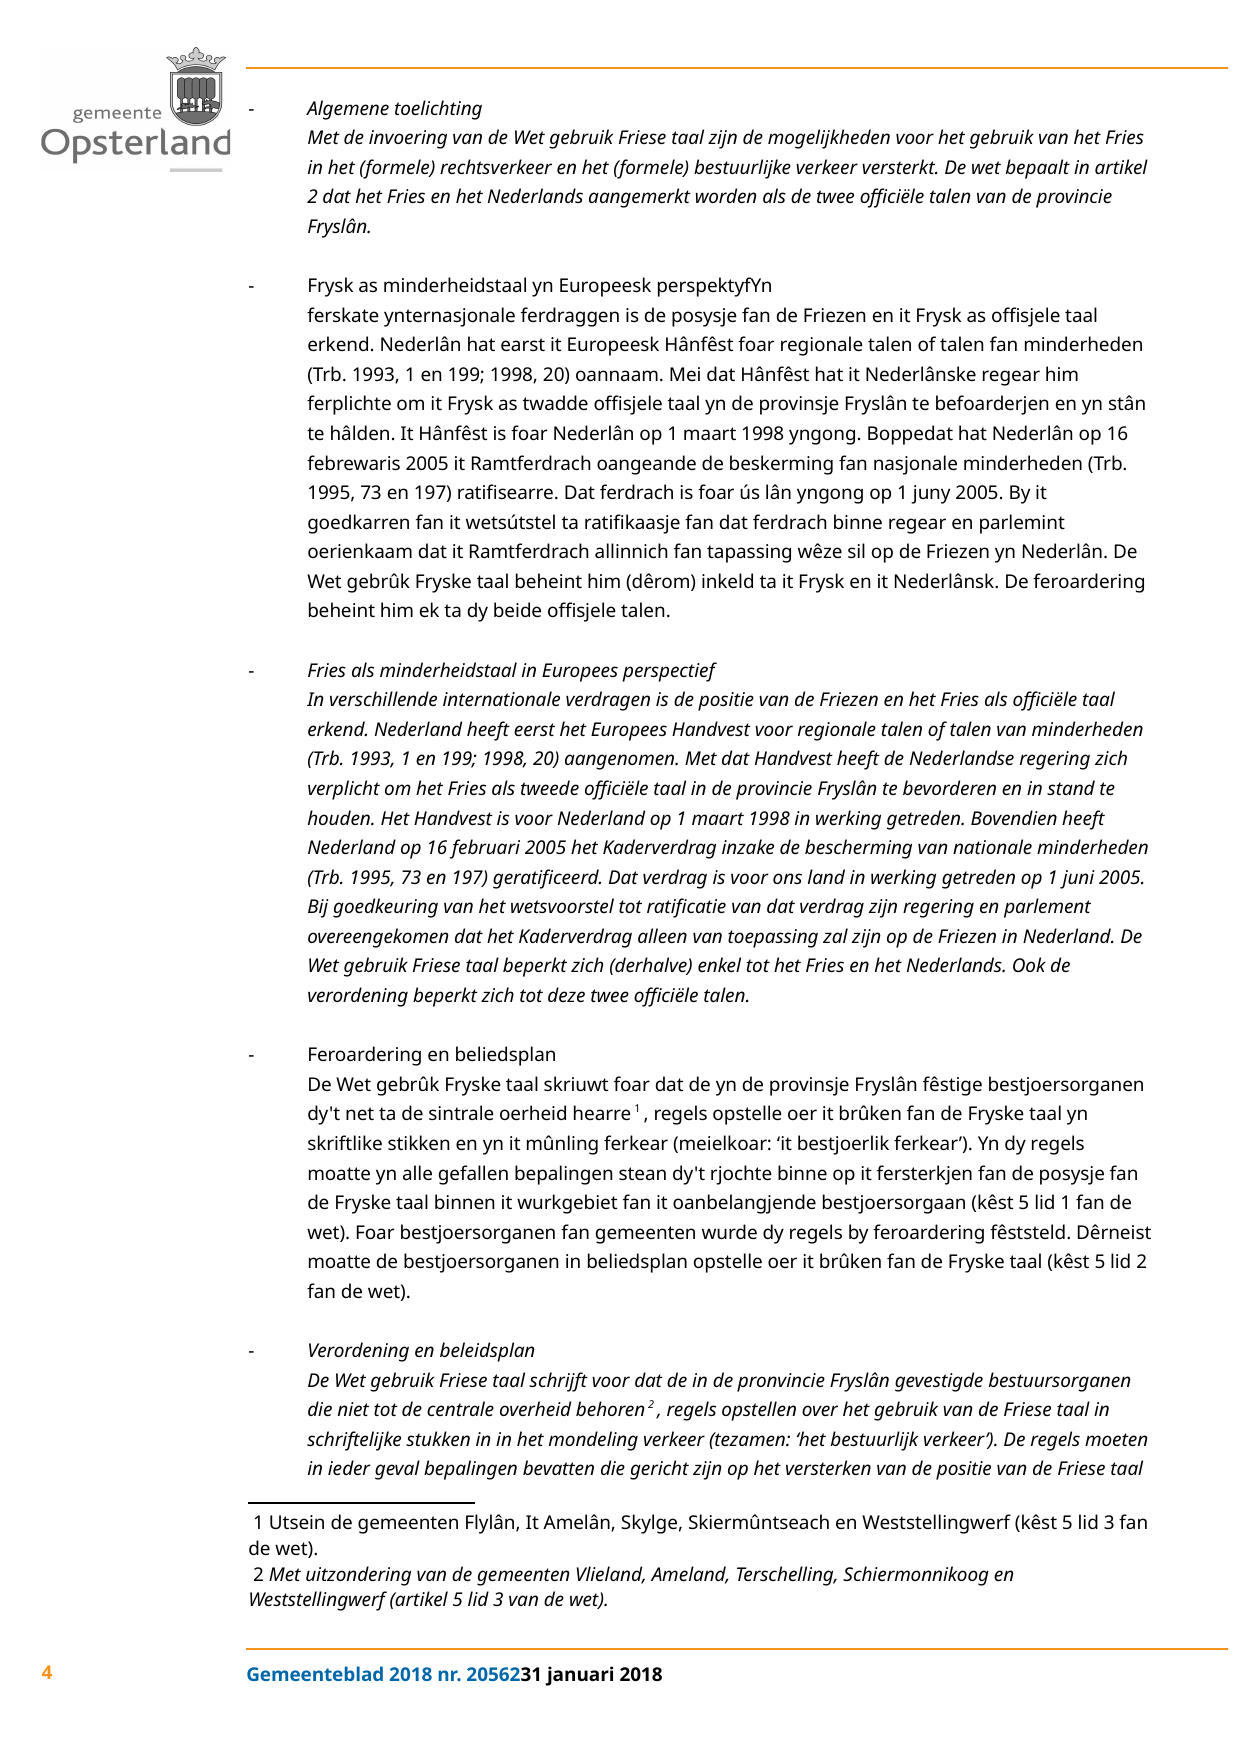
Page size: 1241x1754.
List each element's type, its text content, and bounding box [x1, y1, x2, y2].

list Met de invoering van de Wet gebruik Friese taal zijn de mogelijkheden voor het gebruik van het Fries in het (formele) rechtsverkeer en het (formele) bestuurlijke verkeer versterkt. De wet bepaalt in artikel 2 dat het Fries en het Nederlands aangemerkt worden als de twee officiële talen van de provincie Fryslân. [248, 124, 1152, 239]
list Utsein de gemeenten Flylân, It Amelân, Skylge, Skiermûntseach en Weststellingwerf (kêst 5 lid 3 fan de wet). [248, 1509, 1152, 1561]
list Algemene toelichting [248, 95, 1152, 121]
list Verordening en beleidsplan [248, 1337, 1152, 1363]
list Met uitzondering van de gemeenten Vlieland, Ameland, Terschelling, Schiermonnikoog en Weststellingwerf (artikel 5 lid 3 van de wet). [248, 1561, 1152, 1612]
list De Wet gebruik Friese taal schrijft voor dat de in de pronvincie Fryslân gevestigde bestuursorganen die niet tot de centrale overheid behoren, regels opstellen over het gebruik van de Friese taal in schriftelijke stukken in in het mondeling verkeer (tezamen: ‘het bestuurlijk verkeer’). De regels moeten in ieder geval bepalingen bevatten die gericht zijn op het versterken van de positie van de Friese taal [248, 1367, 1152, 1481]
list In verschillende internationale verdragen is de positie van de Friezen en het Fries als officiële taal erkend. Nederland heeft eerst het Europees Handvest voor regionale talen of talen van minderheden (Trb. 1993, 1 en 199; 1998, 20) aangenomen. Met dat Handvest heeft de Nederlandse regering zich verplicht om het Fries als tweede officiële taal in de provincie Fryslân te bevorderen en in stand te houden. Het Handvest is voor Nederland op 1 maart 1998 in werking getreden. Bovendien heeft Nederland op 16 februari 2005 het Kaderverdrag inzake de bescherming van nationale minderheden (Trb. 1995, 73 en 197) geratificeerd. Dat verdrag is voor ons land in werking getreden op 1 juni 2005. Bij goedkeuring van het wetsvoorstel tot ratificatie van dat verdrag zijn regering en parlement overeengekomen dat het Kaderverdrag alleen van toepassing zal zijn op de Friezen in Nederland. De Wet gebruik Friese taal beperkt zich (derhalve) enkel tot het Fries en het Nederlands. Ook de verordening beperkt zich tot deze twee officiële talen. [248, 686, 1152, 1008]
list Frysk as minderheidstaal yn Europeesk perspektyfYn [248, 272, 1152, 298]
list De Wet gebrûk Fryske taal skriuwt foar dat de yn de provinsje Fryslân fêstige bestjoersorganen dy't net ta de sintrale oerheid hearre, regels opstelle oer it brûken fan de Fryske taal yn skriftlike stikken en yn it mûnling ferkear (meielkoar: ‘it bestjoerlik ferkear’). Yn dy regels moatte yn alle gefallen bepalingen stean dy't rjochte binne op it fersterkjen fan de posysje fan de Fryske taal binnen it wurkgebiet fan it oanbelangjende bestjoersorgaan (kêst 5 lid 1 fan de wet). Foar bestjoersorganen fan gemeenten wurde dy regels by feroardering fêststeld. Dêrneist moatte de bestjoersorganen in beliedsplan opstelle oer it brûken fan de Fryske taal (kêst 5 lid 2 fan de wet). [248, 1071, 1152, 1304]
list ferskate ynternasjonale ferdraggen is de posysje fan de Friezen en it Frysk as offisjele taal erkend. Nederlân hat earst it Europeesk Hânfêst foar regionale talen of talen fan minderheden (Trb. 1993, 1 en 199; 1998, 20) oannaam. Mei dat Hânfêst hat it Nederlânske regear him ferplichte om it Frysk as twadde offisjele taal yn de provinsje Fryslân te befoarderjen en yn stân te hâlden. It Hânfêst is foar Nederlân op 1 maart 1998 yngong. Boppedat hat Nederlân op 16 febrewaris 2005 it Ramtferdrach oangeande de beskerming fan nasjonale minderheden (Trb. 1995, 73 en 197) ratifisearre. Dat ferdrach is foar ús lân yngong op 1 juny 2005. By it goedkarren fan it wetsútstel ta ratifikaasje fan dat ferdrach binne regear en parlemint oerienkaam dat it Ramtferdrach allinnich fan tapassing wêze sil op de Friezen yn Nederlân. De Wet gebrûk Fryske taal beheint him (dêrom) inkeld ta it Frysk en it Nederlânsk. De feroardering beheint him ek ta dy beide offisjele talen. [248, 302, 1152, 623]
list Feroardering en beliedsplan [248, 1041, 1152, 1067]
list Fries als minderheidstaal in Europees perspectief [248, 657, 1152, 683]
picture [41, 47, 231, 172]
